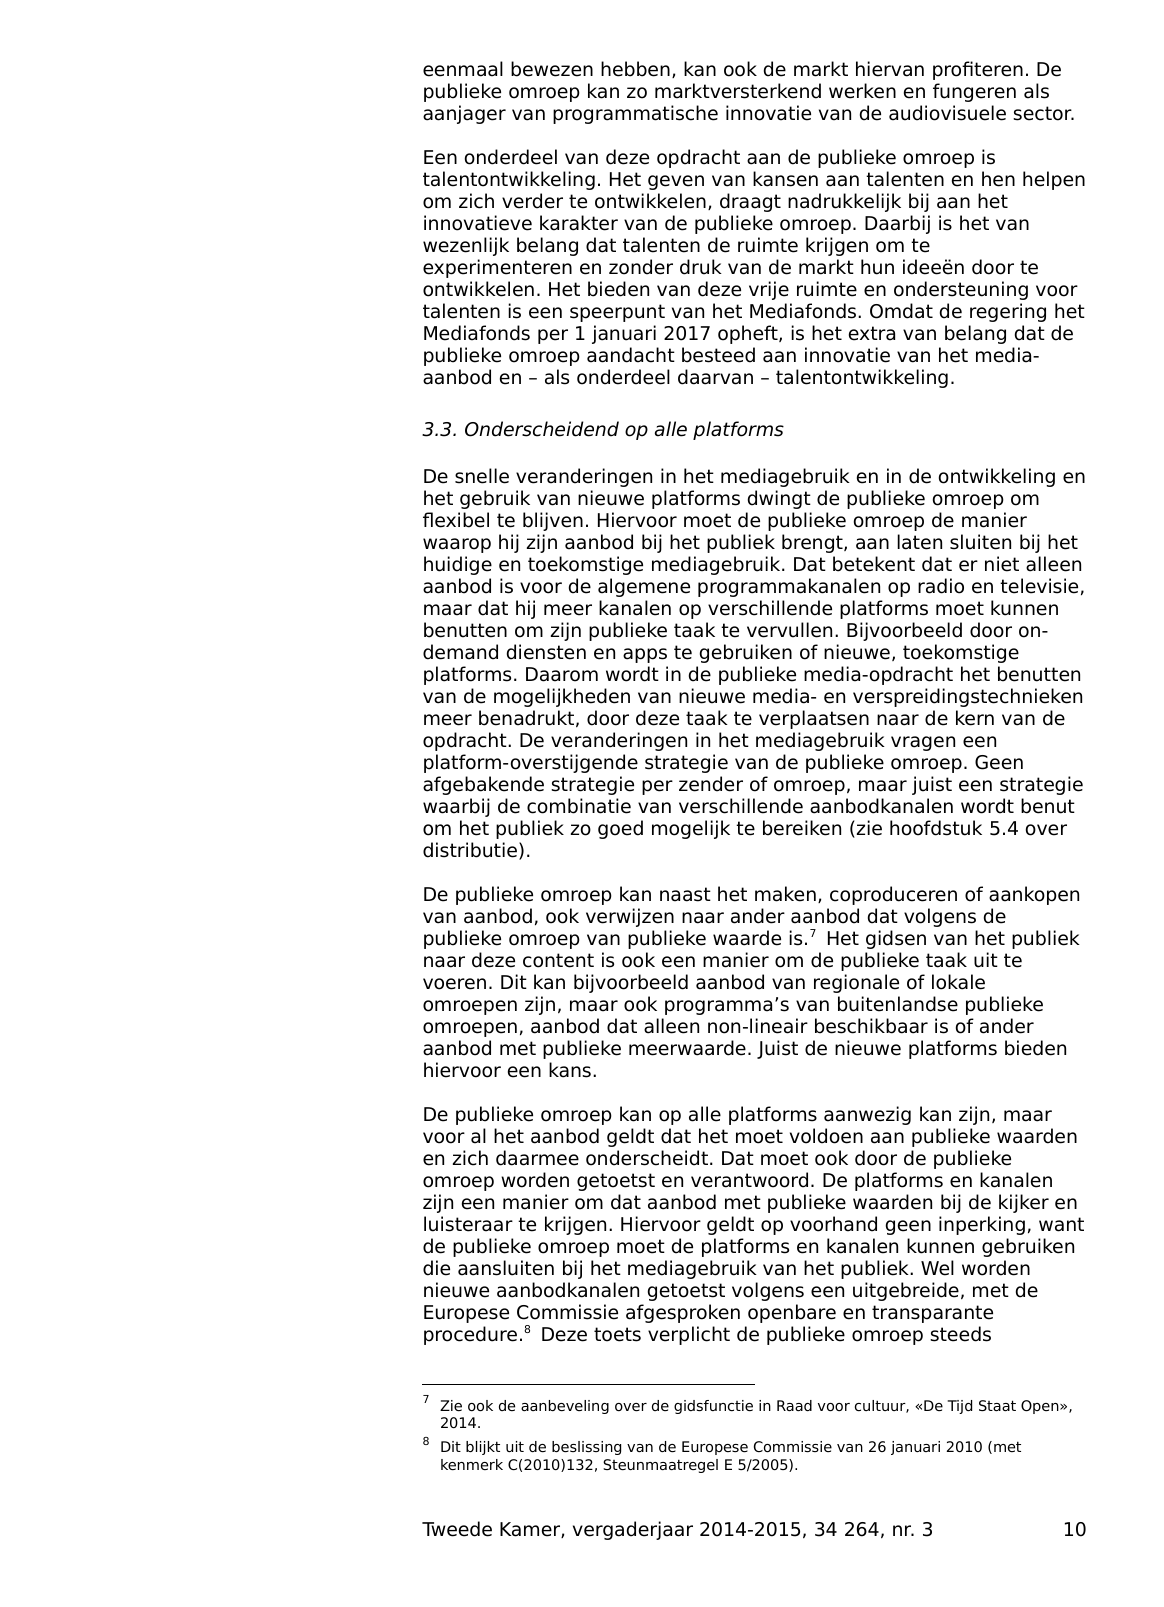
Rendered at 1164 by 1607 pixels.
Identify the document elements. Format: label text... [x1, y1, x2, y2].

text Zie ook de aanbeveling over de gidsfunctie in Raad voor cultuur, «De Tijd Staat Open», 2014. [422, 1393, 1087, 1432]
text De publieke omroep kan naast het maken, coproduceren of aankopen van aanbod, ook verwijzen naar ander aanbod dat volgens de publieke omroep van publieke waarde is. Het gidsen van het publiek naar deze content is ook een manier om de publieke taak uit te voeren. Dit kan bijvoorbeeld aanbod van regionale of lokale omroepen zijn, maar ook programma’s van buitenlandse publieke omroepen, aanbod dat alleen non-lineair beschikbaar is of ander aanbod met publieke meerwaarde. Juist de nieuwe platforms bieden hiervoor een kans. [422, 884, 1087, 1082]
text De snelle veranderingen in het mediagebruik en in de ontwikkeling en het gebruik van nieuwe platforms dwingt de publieke omroep om flexibel te blijven. Hiervoor moet de publieke omroep de manier waarop hij zijn aanbod bij het publiek brengt, aan laten sluiten bij het huidige en toekomstige mediagebruik. Dat betekent dat er niet alleen aanbod is voor de algemene programmakanalen op radio en televisie, maar dat hij meer kanalen op verschillende platforms moet kunnen benutten om zijn publieke taak te vervullen. Bijvoorbeeld door on-demand diensten en apps te gebruiken of nieuwe, toekomstige platforms. Daarom wordt in de publieke media-opdracht het benutten van de mogelijkheden van nieuwe media- en verspreidingstechnieken meer benadrukt, door deze taak te verplaatsen naar de kern van de opdracht. De veranderingen in het mediagebruik vragen een platform-overstijgende strategie van de publieke omroep. Geen afgebakende strategie per zender of omroep, maar juist een strategie waarbij de combinatie van verschillende aanbodkanalen wordt benut om het publiek zo goed mogelijk te bereiken (zie hoofdstuk 5.4 over distributie). [422, 466, 1087, 862]
text Dit blijkt uit de beslissing van de Europese Commissie van 26 januari 2010 (met kenmerk C(2010)132, Steunmaatregel E 5/2005). [422, 1435, 1087, 1474]
text De publieke omroep kan op alle platforms aanwezig kan zijn, maar voor al het aanbod geldt dat het moet voldoen aan publieke waarden en zich daarmee onderscheidt. Dat moet ook door de publieke omroep worden getoetst en verantwoord. De platforms en kanalen zijn een manier om dat aanbod met publieke waarden bij de kijker en luisteraar te krijgen. Hiervoor geldt op voorhand geen inperking, want de publieke omroep moet de platforms en kanalen kunnen gebruiken die aansluiten bij het mediagebruik van het publiek. Wel worden nieuwe aanbodkanalen getoetst volgens een uitgebreide, met de Europese Commissie afgesproken openbare en transparante procedure. Deze toets verplicht de publieke omroep steeds [422, 1104, 1087, 1346]
subtitle 3.3. Onderscheidend op alle platforms [422, 419, 1087, 441]
text Een onderdeel van deze opdracht aan de publieke omroep is talentontwikkeling. Het geven van kansen aan talenten en hen helpen om zich verder te ontwikkelen, draagt nadrukkelijk bij aan het innovatieve karakter van de publieke omroep. Daarbij is het van wezenlijk belang dat talenten de ruimte krijgen om te experimenteren en zonder druk van de markt hun ideeën door te ontwikkelen. Het bieden van deze vrije ruimte en ondersteuning voor talenten is een speerpunt van het Mediafonds. Omdat de regering het Mediafonds per 1 januari 2017 opheft, is het extra van belang dat de publieke omroep aandacht besteed aan innovatie van het media-aanbod en – als onderdeel daarvan – talentontwikkeling. [422, 147, 1087, 389]
text eenmaal bewezen hebben, kan ook de markt hiervan profiteren. De publieke omroep kan zo marktversterkend werken en fungeren als aanjager van programmatische innovatie van de audiovisuele sector. [422, 59, 1087, 125]
